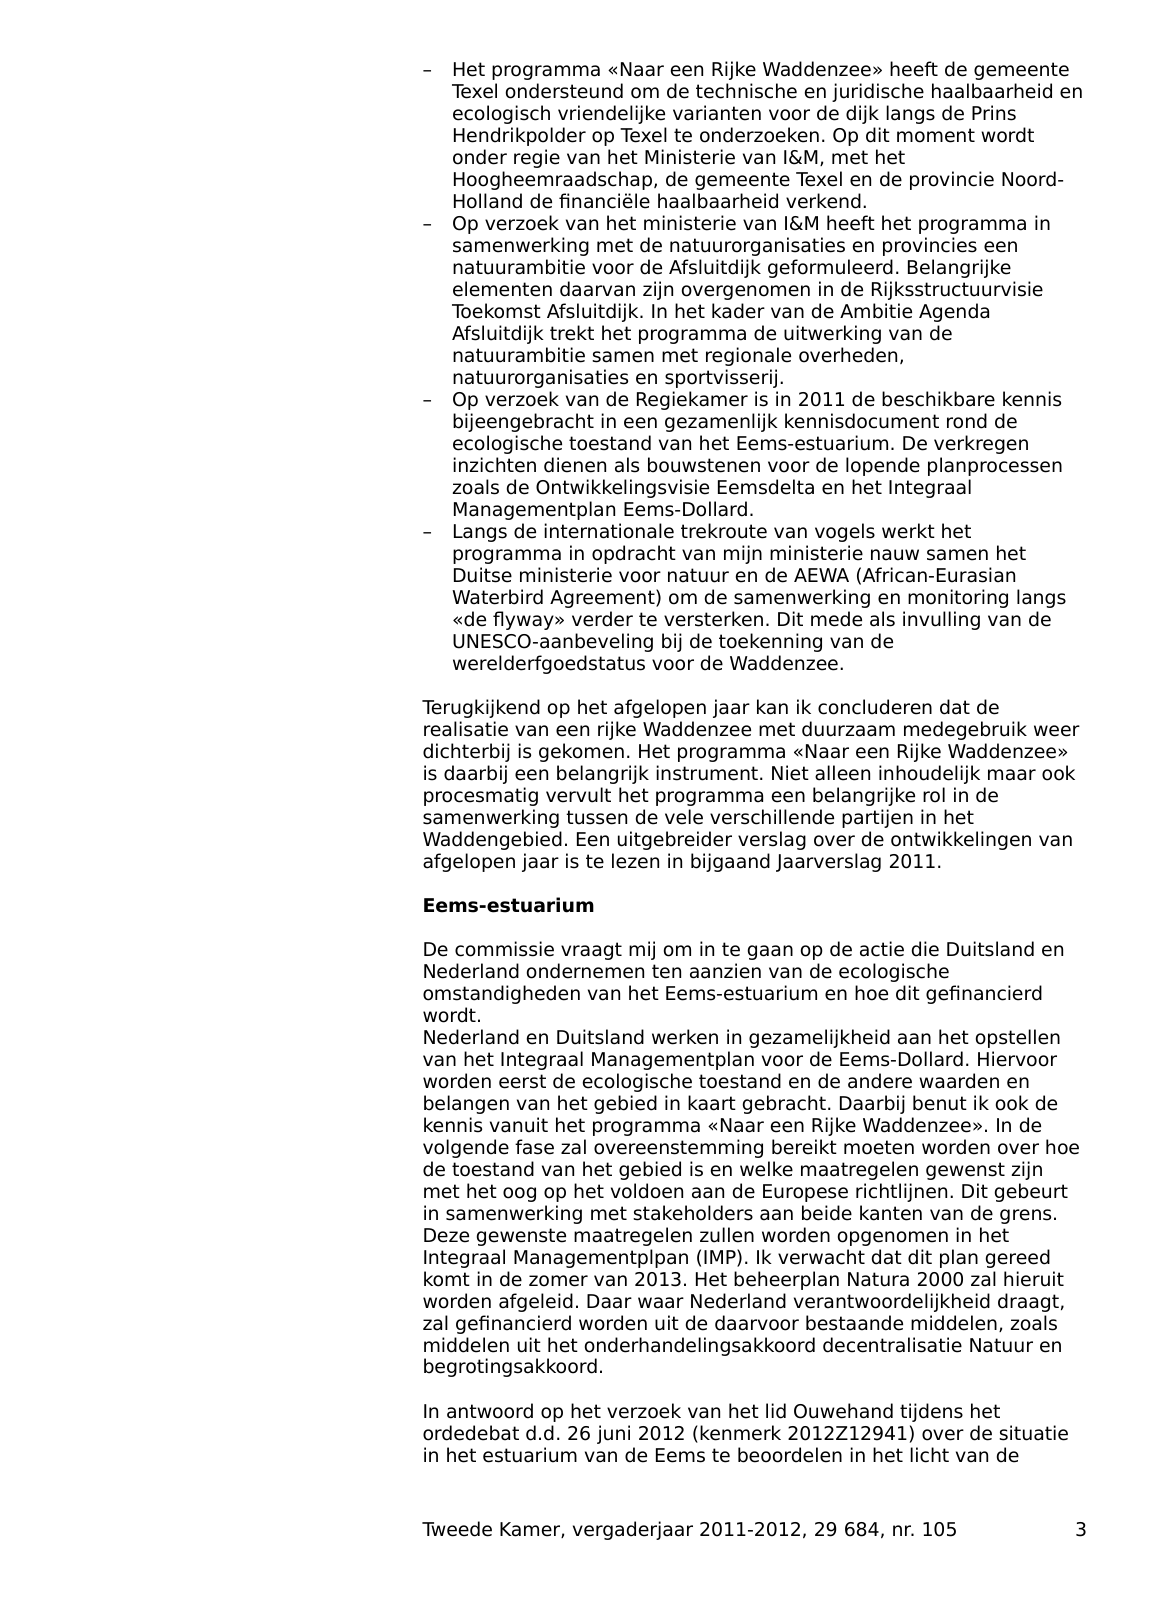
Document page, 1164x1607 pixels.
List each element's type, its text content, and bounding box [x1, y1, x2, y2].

text Terugkijkend op het afgelopen jaar kan ik concluderen dat de realisatie van een rijke Waddenzee met duurzaam medegebruik weer dichterbij is gekomen. Het programma «Naar een Rijke Waddenzee» is daarbij een belangrijk instrument. Niet alleen inhoudelijk maar ook procesmatig vervult het programma een belangrijke rol in de samenwerking tussen de vele verschillende partijen in het Waddengebied. Een uitgebreider verslag over de ontwikkelingen van afgelopen jaar is te lezen in bijgaand Jaarverslag 2011. [422, 697, 1087, 872]
text – Langs de internationale trekroute van vogels werkt het programma in opdracht van mijn ministerie nauw samen het Duitse ministerie voor natuur en de AEWA (African-Eurasian Waterbird Agreement) om de samenwerking en monitoring langs «de flyway» verder te versterken. Dit mede als invulling van de UNESCO-aanbeveling bij de toekenning van de werelderfgoedstatus voor de Waddenzee. [422, 521, 1087, 674]
text – Het programma «Naar een Rijke Waddenzee» heeft de gemeente Texel ondersteund om de technische en juridische haalbaarheid en ecologisch vriendelijke varianten voor de dijk langs de Prins Hendrikpolder op Texel te onderzoeken. Op dit moment wordt onder regie van het Ministerie van I&M, met het Hoogheemraadschap, de gemeente Texel en de provincie Noord-Holland de financiële haalbaarheid verkend. [422, 59, 1087, 213]
subtitle Eems-estuarium [422, 895, 1087, 917]
text In antwoord op het verzoek van het lid Ouwehand tijdens het ordedebat d.d. 26 juni 2012 (kenmerk 2012Z12941) over de situatie in het estuarium van de Eems te beoordelen in het licht van de [422, 1401, 1087, 1467]
text De commissie vraagt mij om in te gaan op de actie die Duitsland en Nederland ondernemen ten aanzien van de ecologische omstandigheden van het Eems-estuarium en hoe dit gefinancierd wordt. [422, 939, 1087, 1027]
text Nederland en Duitsland werken in gezamelijkheid aan het opstellen van het Integraal Managementplan voor de Eems-Dollard. Hiervoor worden eerst de ecologische toestand en de andere waarden en belangen van het gebied in kaart gebracht. Daarbij benut ik ook de kennis vanuit het programma «Naar een Rijke Waddenzee». In de volgende fase zal overeenstemming bereikt moeten worden over hoe de toestand van het gebied is en welke maatregelen gewenst zijn met het oog op het voldoen aan de Europese richtlijnen. Dit gebeurt in samenwerking met stakeholders aan beide kanten van de grens. Deze gewenste maatregelen zullen worden opgenomen in het Integraal Managementplpan (IMP). Ik verwacht dat dit plan gereed komt in de zomer van 2013. Het beheerplan Natura 2000 zal hieruit worden afgeleid. Daar waar Nederland verantwoordelijkheid draagt, zal gefinancierd worden uit de daarvoor bestaande middelen, zoals middelen uit het onderhandelingsakkoord decentralisatie Natuur en begrotingsakkoord. [422, 1027, 1087, 1378]
text – Op verzoek van het ministerie van I&M heeft het programma in samenwerking met de natuurorganisaties en provincies een natuurambitie voor de Afsluitdijk geformuleerd. Belangrijke elementen daarvan zijn overgenomen in de Rijksstructuurvisie Toekomst Afsluitdijk. In het kader van de Ambitie Agenda Afsluitdijk trekt het programma de uitwerking van de natuurambitie samen met regionale overheden, natuurorganisaties en sportvisserij. [422, 213, 1087, 389]
text – Op verzoek van de Regiekamer is in 2011 de beschikbare kennis bijeengebracht in een gezamenlijk kennisdocument rond de ecologische toestand van het Eems-estuarium. De verkregen inzichten dienen als bouwstenen voor de lopende planprocessen zoals de Ontwikkelingsvisie Eemsdelta en het Integraal Managementplan Eems-Dollard. [422, 389, 1087, 521]
